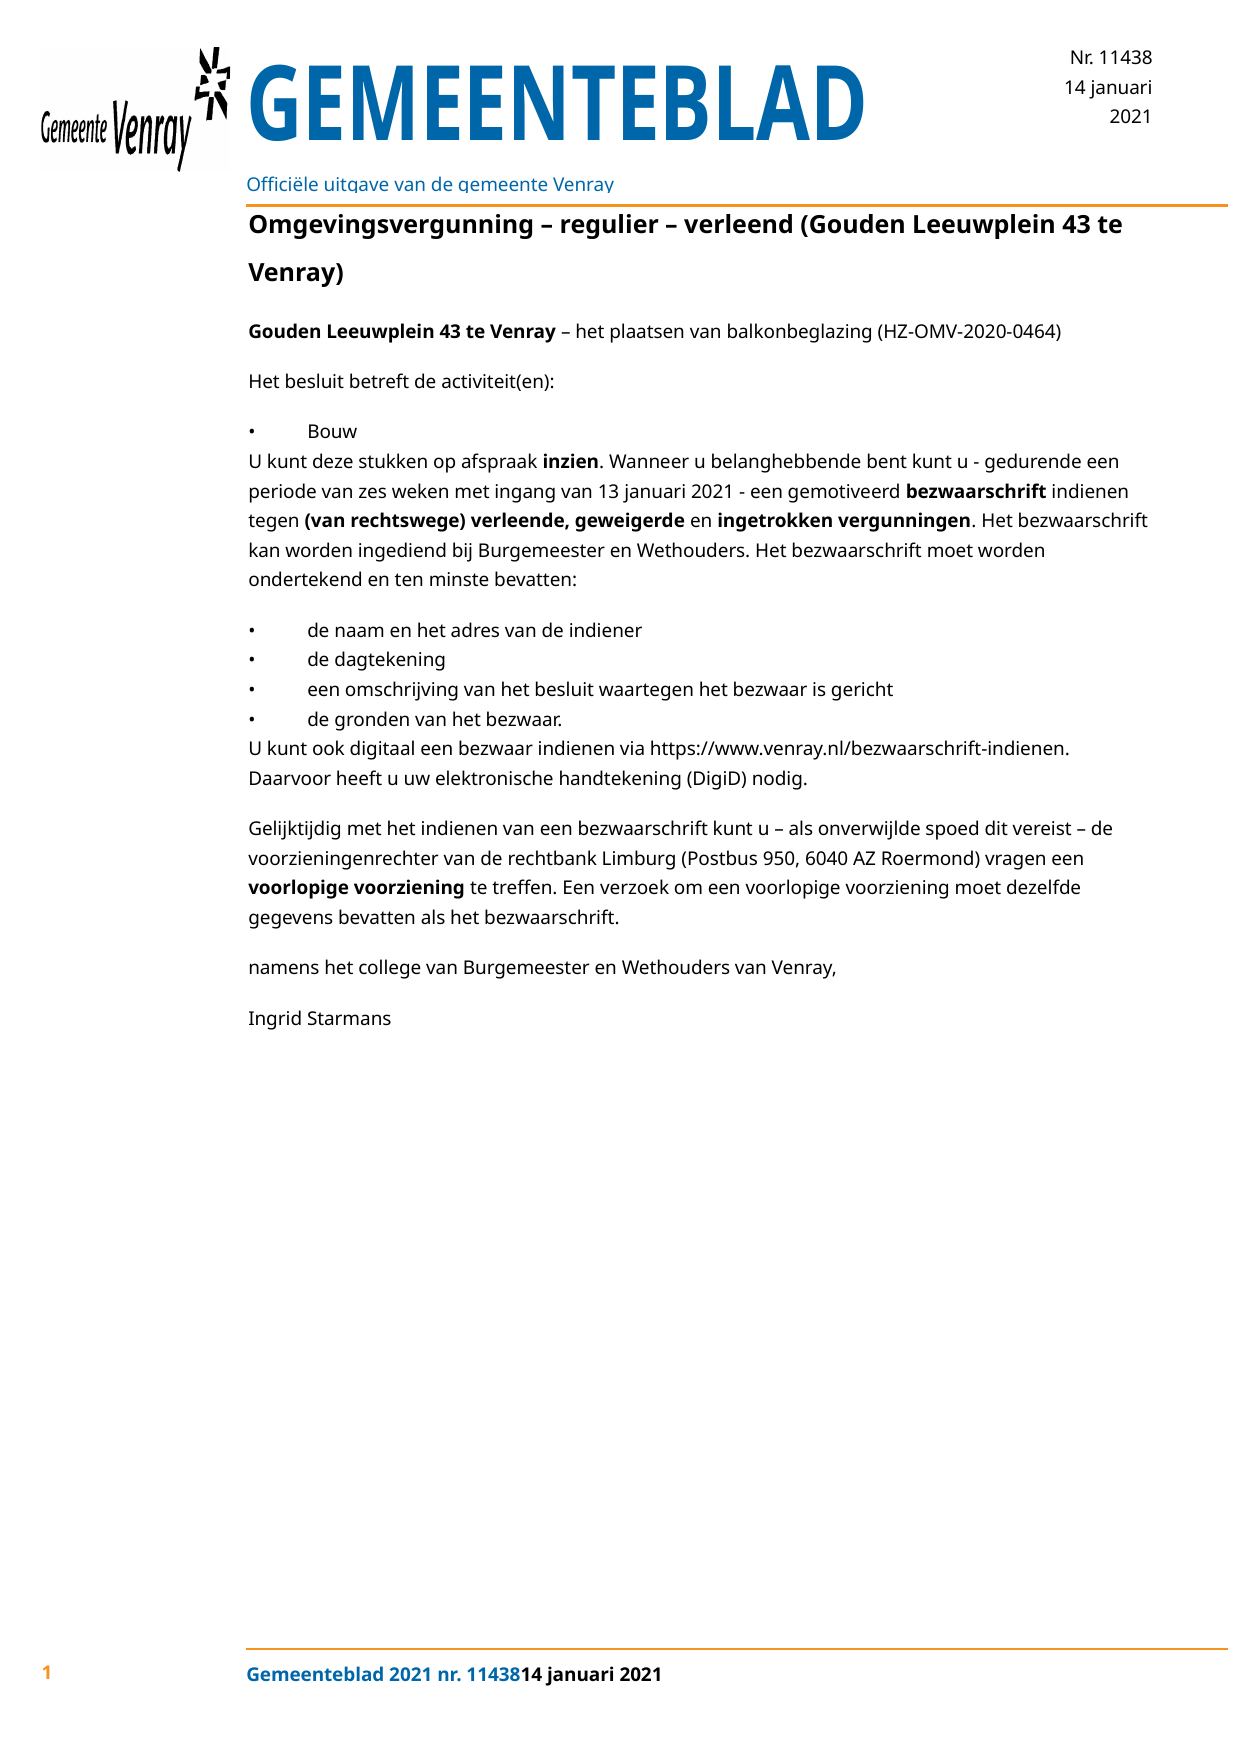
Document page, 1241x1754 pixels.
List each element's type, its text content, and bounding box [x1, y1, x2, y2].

text Ingrid Starmans [248, 1005, 1152, 1031]
list Bouw [248, 419, 1152, 444]
list de dagtekening [248, 647, 1152, 672]
picture [41, 47, 231, 172]
list de naam en het adres van de indiener [248, 617, 1152, 643]
text Gouden Leeuwplein 43 te Venray – het plaatsen van balkonbeglazing (HZ-OMV-2020-0464) [248, 318, 1152, 344]
text U kunt ook digitaal een bezwaar indienen via https://www.venray.nl/bezwaarschrift-indienen. Daarvoor heeft u uw elektronische handtekening (DigiD) nodig. [248, 735, 1152, 791]
list een omschrijving van het besluit waartegen het bezwaar is gericht [248, 676, 1152, 702]
list de gronden van het bezwaar. [248, 706, 1152, 732]
text Het besluit betreft de activiteit(en): [248, 368, 1152, 394]
text U kunt deze stukken op afspraak inzien. Wanneer u belanghebbende bent kunt u - gedurende een periode van zes weken met ingang van 13 januari 2021 - een gemotiveerd bezwaarschrift indienen tegen (van rechtswege) verleende, geweigerde en ingetrokken vergunningen. Het bezwaarschrift kan worden ingediend bij Burgemeester en Wethouders. Het bezwaarschrift moet worden ondertekend en ten minste bevatten: [248, 448, 1152, 592]
text namens het college van Burgemeester en Wethouders van Venray, [248, 954, 1152, 980]
text Gelijktijdig met het indienen van een bezwaarschrift kunt u – als onverwijlde spoed dit vereist – de voorzieningenrechter van de rechtbank Limburg (Postbus 950, 6040 AZ Roermond) vragen een voorlopige voorziening te treffen. Een verzoek om een voorlopige voorziening moet dezelfde gegevens bevatten als het bezwaarschrift. [248, 815, 1152, 930]
text Omgevingsvergunning – regulier – verleend (Gouden Leeuwplein 43 te Venray) [248, 207, 1152, 288]
